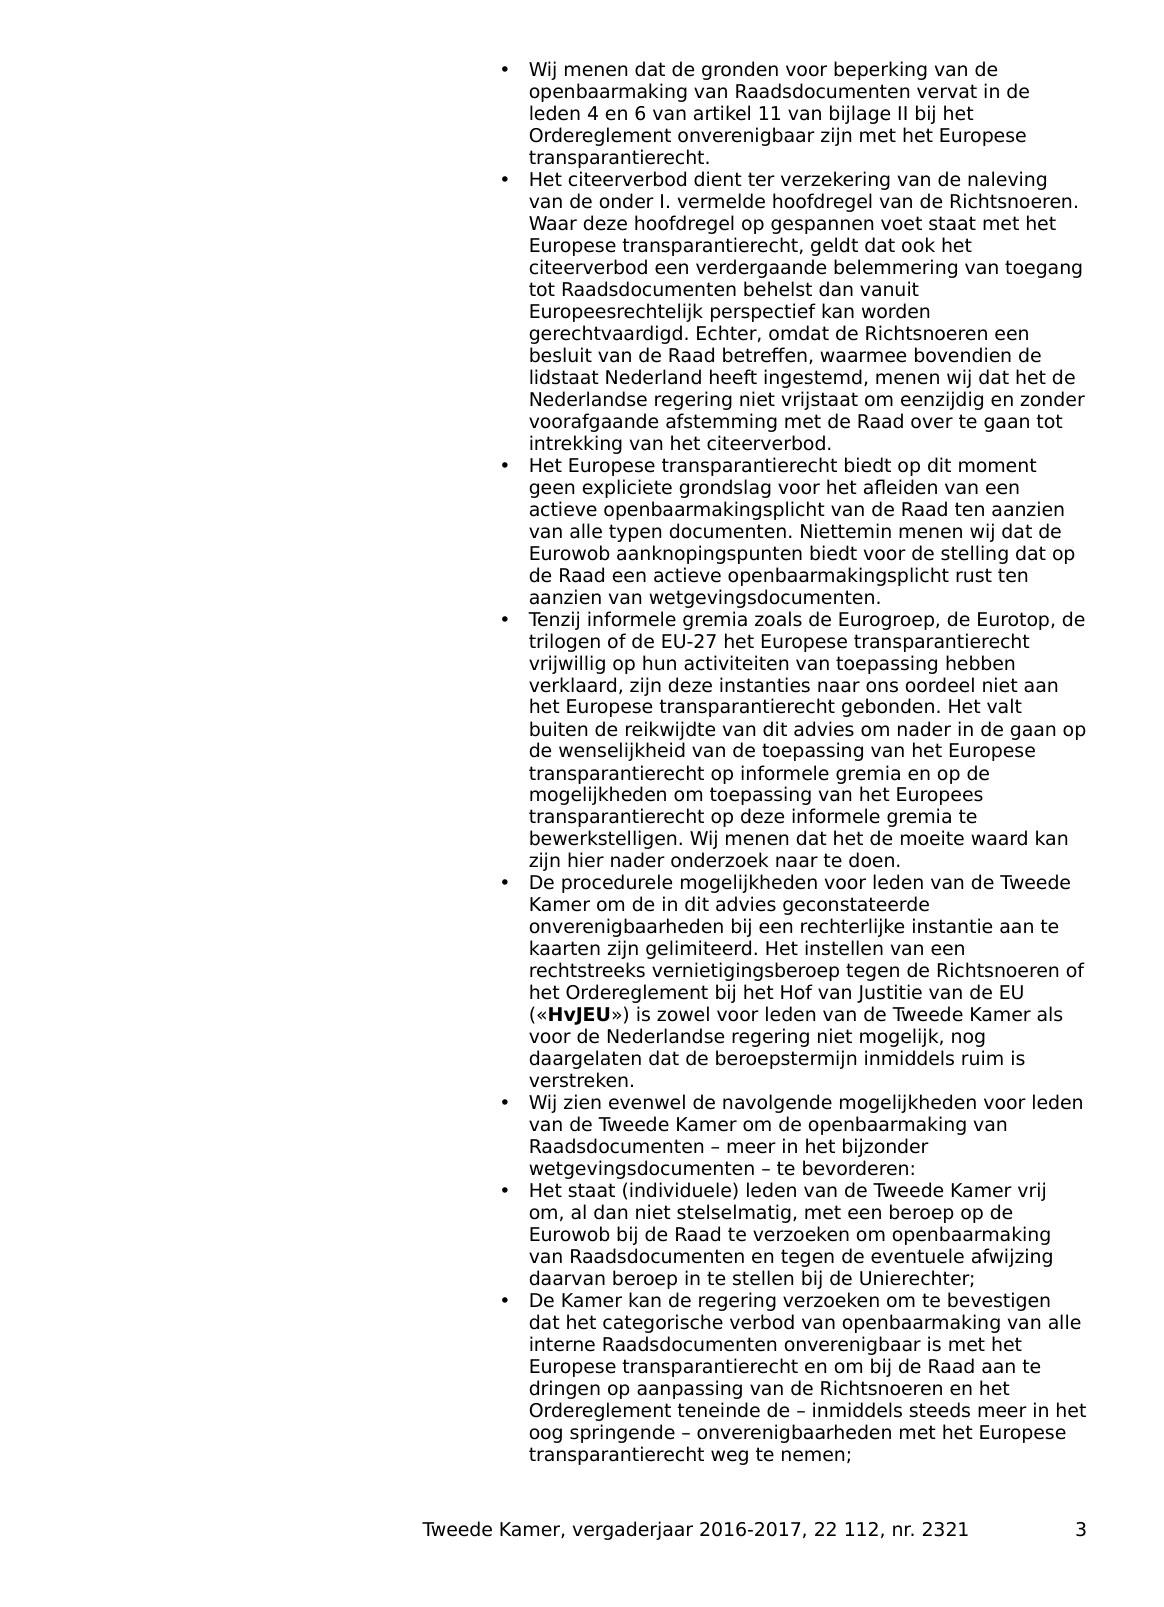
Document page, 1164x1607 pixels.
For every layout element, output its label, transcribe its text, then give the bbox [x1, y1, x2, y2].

text • De procedurele mogelijkheden voor leden van de Tweede Kamer om de in dit advies geconstateerde onverenigbaarheden bij een rechterlijke instantie aan te kaarten zijn gelimiteerd. Het instellen van een rechtstreeks vernietigingsberoep tegen de Richtsnoeren of het Ordereglement bij het Hof van Justitie van de EU («HvJEU») is zowel voor leden van de Tweede Kamer als voor de Nederlandse regering niet mogelijk, nog daargelaten dat de beroepstermijn inmiddels ruim is verstreken. [499, 872, 1087, 1092]
text • Wij menen dat de gronden voor beperking van de openbaarmaking van Raadsdocumenten vervat in de leden 4 en 6 van artikel 11 van bijlage II bij het Ordereglement onverenigbaar zijn met het Europese transparantierecht. [499, 59, 1087, 169]
text • Het staat (individuele) leden van de Tweede Kamer vrij om, al dan niet stelselmatig, met een beroep op de Eurowob bij de Raad te verzoeken om openbaarmaking van Raadsdocumenten en tegen de eventuele afwijzing daarvan beroep in te stellen bij de Unierechter; [499, 1180, 1087, 1290]
text • De Kamer kan de regering verzoeken om te bevestigen dat het categorische verbod van openbaarmaking van alle interne Raadsdocumenten onverenigbaar is met het Europese transparantierecht en om bij de Raad aan te dringen op aanpassing van de Richtsnoeren en het Ordereglement teneinde de – inmiddels steeds meer in het oog springende – onverenigbaarheden met het Europese transparantierecht weg te nemen; [499, 1290, 1087, 1466]
text • Wij zien evenwel de navolgende mogelijkheden voor leden van de Tweede Kamer om de openbaarmaking van Raadsdocumenten – meer in het bijzonder wetgevingsdocumenten – te bevorderen: [499, 1092, 1087, 1180]
text • Tenzij informele gremia zoals de Eurogroep, de Eurotop, de trilogen of de EU-27 het Europese transparantierecht vrijwillig op hun activiteiten van toepassing hebben verklaard, zijn deze instanties naar ons oordeel niet aan het Europese transparantierecht gebonden. Het valt buiten de reikwijdte van dit advies om nader in de gaan op de wenselijkheid van de toepassing van het Europese transparantierecht op informele gremia en op de mogelijkheden om toepassing van het Europees transparantierecht op deze informele gremia te bewerkstelligen. Wij menen dat het de moeite waard kan zijn hier nader onderzoek naar te doen. [499, 608, 1087, 872]
text • Het Europese transparantierecht biedt op dit moment geen expliciete grondslag voor het afleiden van een actieve openbaarmakingsplicht van de Raad ten aanzien van alle typen documenten. Niettemin menen wij dat de Eurowob aanknopingspunten biedt voor de stelling dat op de Raad een actieve openbaarmakingsplicht rust ten aanzien van wetgevingsdocumenten. [499, 455, 1087, 608]
text • Het citeerverbod dient ter verzekering van de naleving van de onder I. vermelde hoofdregel van de Richtsnoeren. Waar deze hoofdregel op gespannen voet staat met het Europese transparantierecht, geldt dat ook het citeerverbod een verdergaande belemmering van toegang tot Raadsdocumenten behelst dan vanuit Europeesrechtelijk perspectief kan worden gerechtvaardigd. Echter, omdat de Richtsnoeren een besluit van de Raad betreffen, waarmee bovendien de lidstaat Nederland heeft ingestemd, menen wij dat het de Nederlandse regering niet vrijstaat om eenzijdig en zonder voorafgaande afstemming met de Raad over te gaan tot intrekking van het citeerverbod. [499, 169, 1087, 455]
